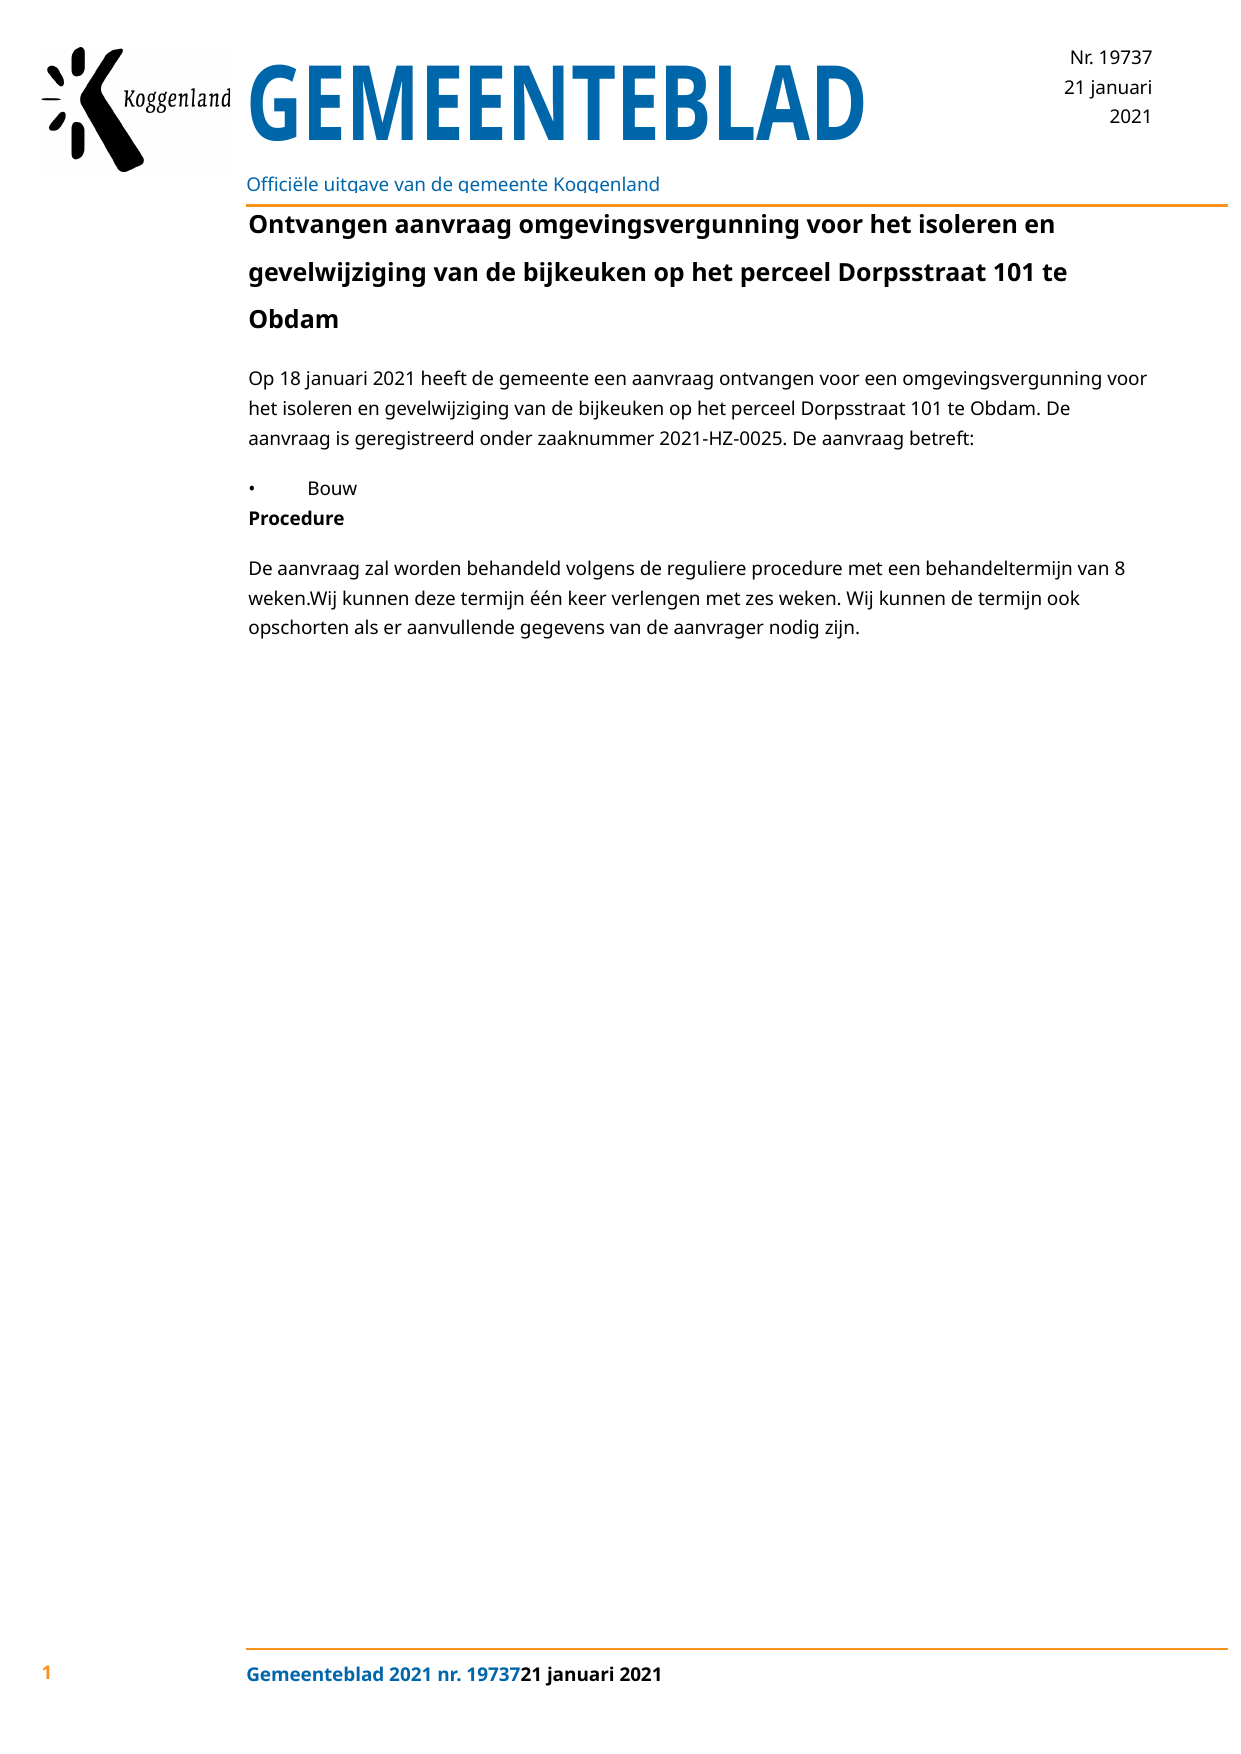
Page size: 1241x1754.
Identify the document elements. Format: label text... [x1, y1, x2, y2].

text De aanvraag zal worden behandeld volgens de reguliere procedure met een behandeltermijn van 8 weken.Wij kunnen deze termijn één keer verlengen met zes weken. Wij kunnen de termijn ook opschorten als er aanvullende gegevens van de aanvrager nodig zijn. [248, 555, 1152, 640]
text Ontvangen aanvraag omgevingsvergunning voor het isoleren en gevelwijziging van de bijkeuken op het perceel Dorpsstraat 101 te Obdam [248, 207, 1152, 336]
text Procedure [248, 505, 1152, 530]
text Op 18 januari 2021 heeft de gemeente een aanvraag ontvangen voor een omgevingsvergunning voor het isoleren en gevelwijziging van de bijkeuken op het perceel Dorpsstraat 101 te Obdam. De aanvraag is geregistreerd onder zaaknummer 2021-HZ-0025. De aanvraag betreft: [248, 366, 1152, 450]
picture [41, 47, 231, 172]
list Bouw [248, 475, 1152, 501]
